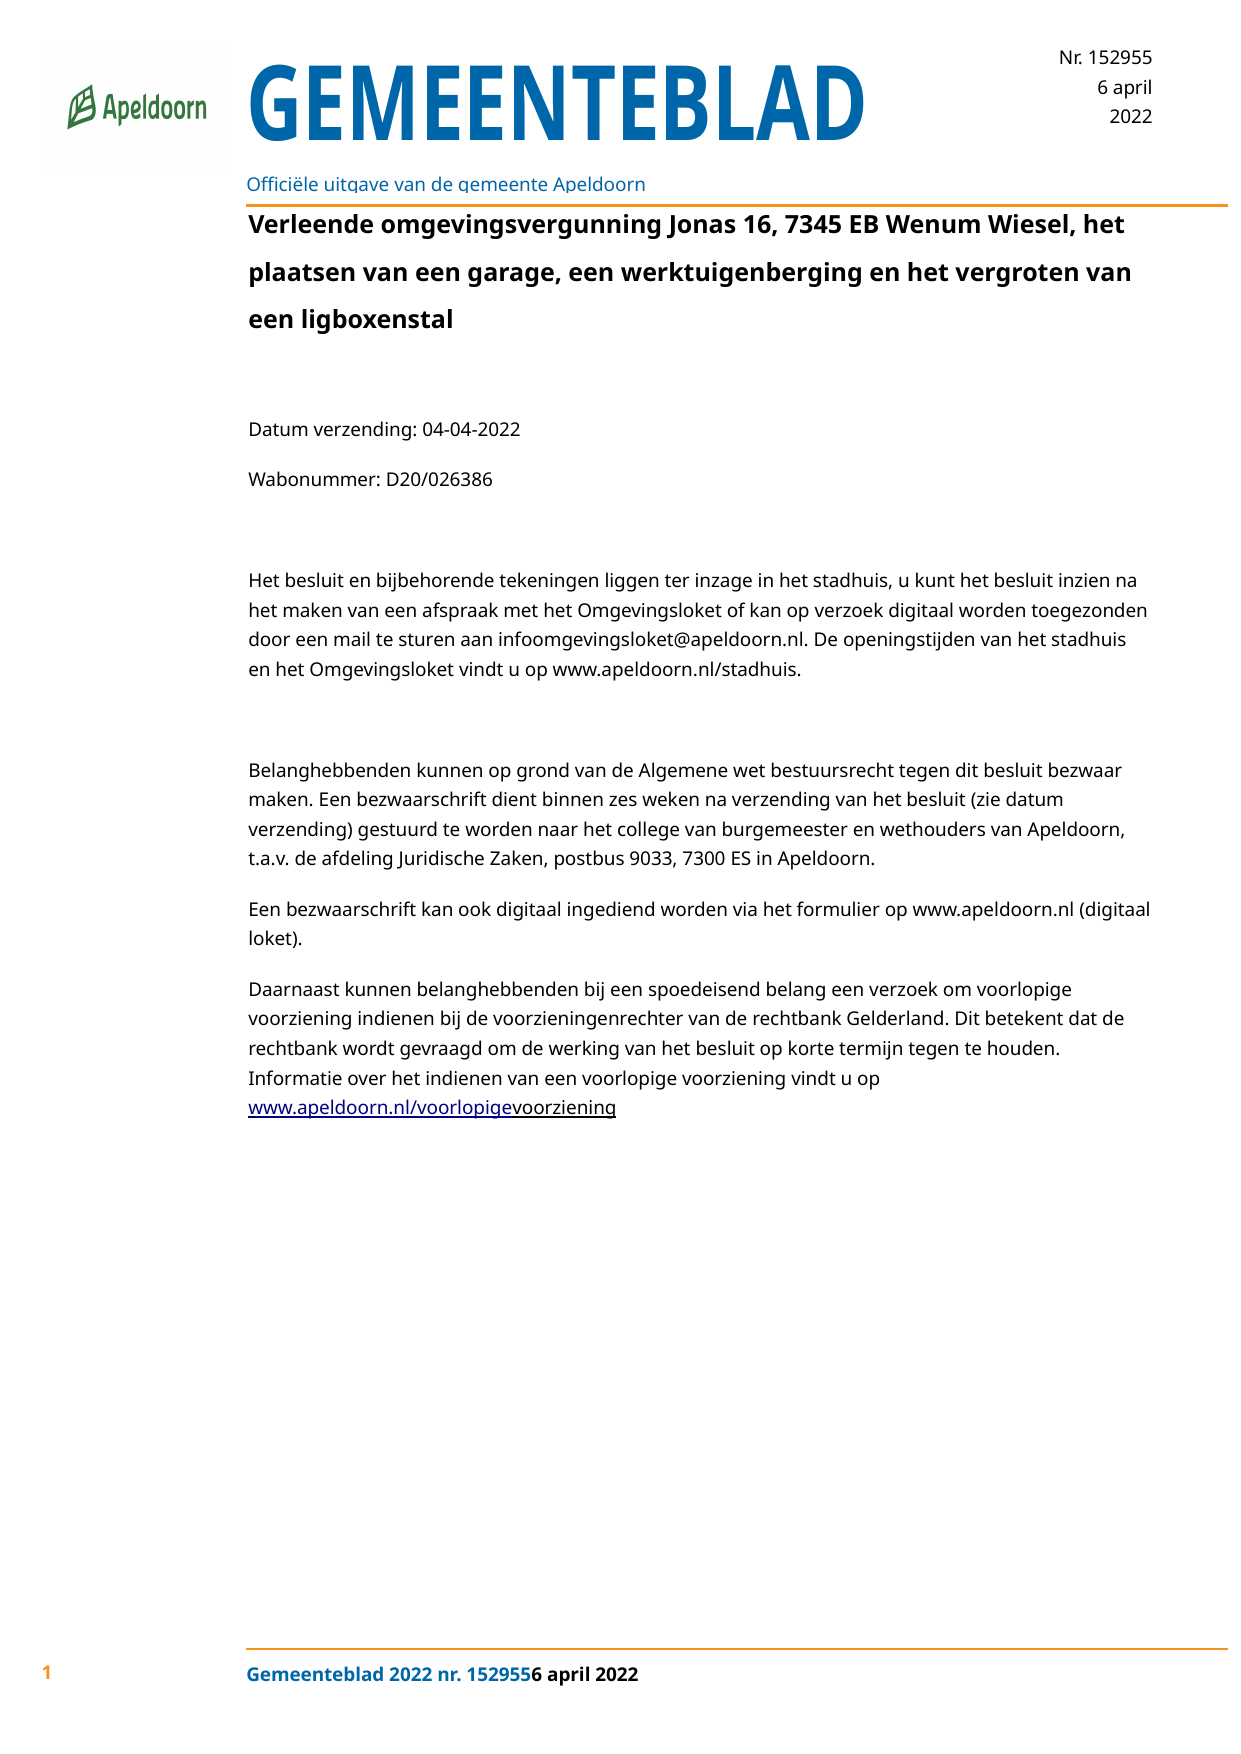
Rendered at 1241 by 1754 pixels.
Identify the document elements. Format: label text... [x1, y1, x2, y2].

text Daarnaast kunnen belanghebbenden bij een spoedeisend belang een verzoek om voorlopige voorziening indienen bij de voorzieningenrechter van de rechtbank Gelderland. Dit betekent dat de rechtbank wordt gevraagd om de werking van het besluit op korte termijn tegen te houden. Informatie over het indienen van een voorlopige voorziening vindt u op www.apeldoorn.nl/voorlopigevoorziening [248, 976, 1152, 1120]
text Datum verzending: 04-04-2022 [248, 416, 1152, 442]
text Verleende omgevingsvergunning Jonas 16, 7345 EB Wenum Wiesel, het plaatsen van een garage, een werktuigenberging en het vergroten van een ligboxenstal [248, 207, 1152, 336]
text Wabonummer: D20/026386 [248, 466, 1152, 492]
text Een bezwaarschrift kan ook digitaal ingediend worden via het formulier op www.apeldoorn.nl (digitaal loket). [248, 896, 1152, 951]
picture [41, 47, 231, 172]
text Belanghebbenden kunnen op grond van de Algemene wet bestuursrecht tegen dit besluit bezwaar maken. Een bezwaarschrift dient binnen zes weken na verzending van het besluit (zie datum verzending) gestuurd te worden naar het college van burgemeester en wethouders van Apeldoorn, t.a.v. de afdeling Juridische Zaken, postbus 9033, 7300 ES in Apeldoorn. [248, 757, 1152, 871]
text Het besluit en bijbehorende tekeningen liggen ter inzage in het stadhuis, u kunt het besluit inzien na het maken van een afspraak met het Omgevingsloket of kan op verzoek digitaal worden toegezonden door een mail te sturen aan infoomgevingsloket@apeldoorn.nl. De openingstijden van het stadhuis en het Omgevingsloket vindt u op www.apeldoorn.nl/stadhuis. [248, 567, 1152, 682]
